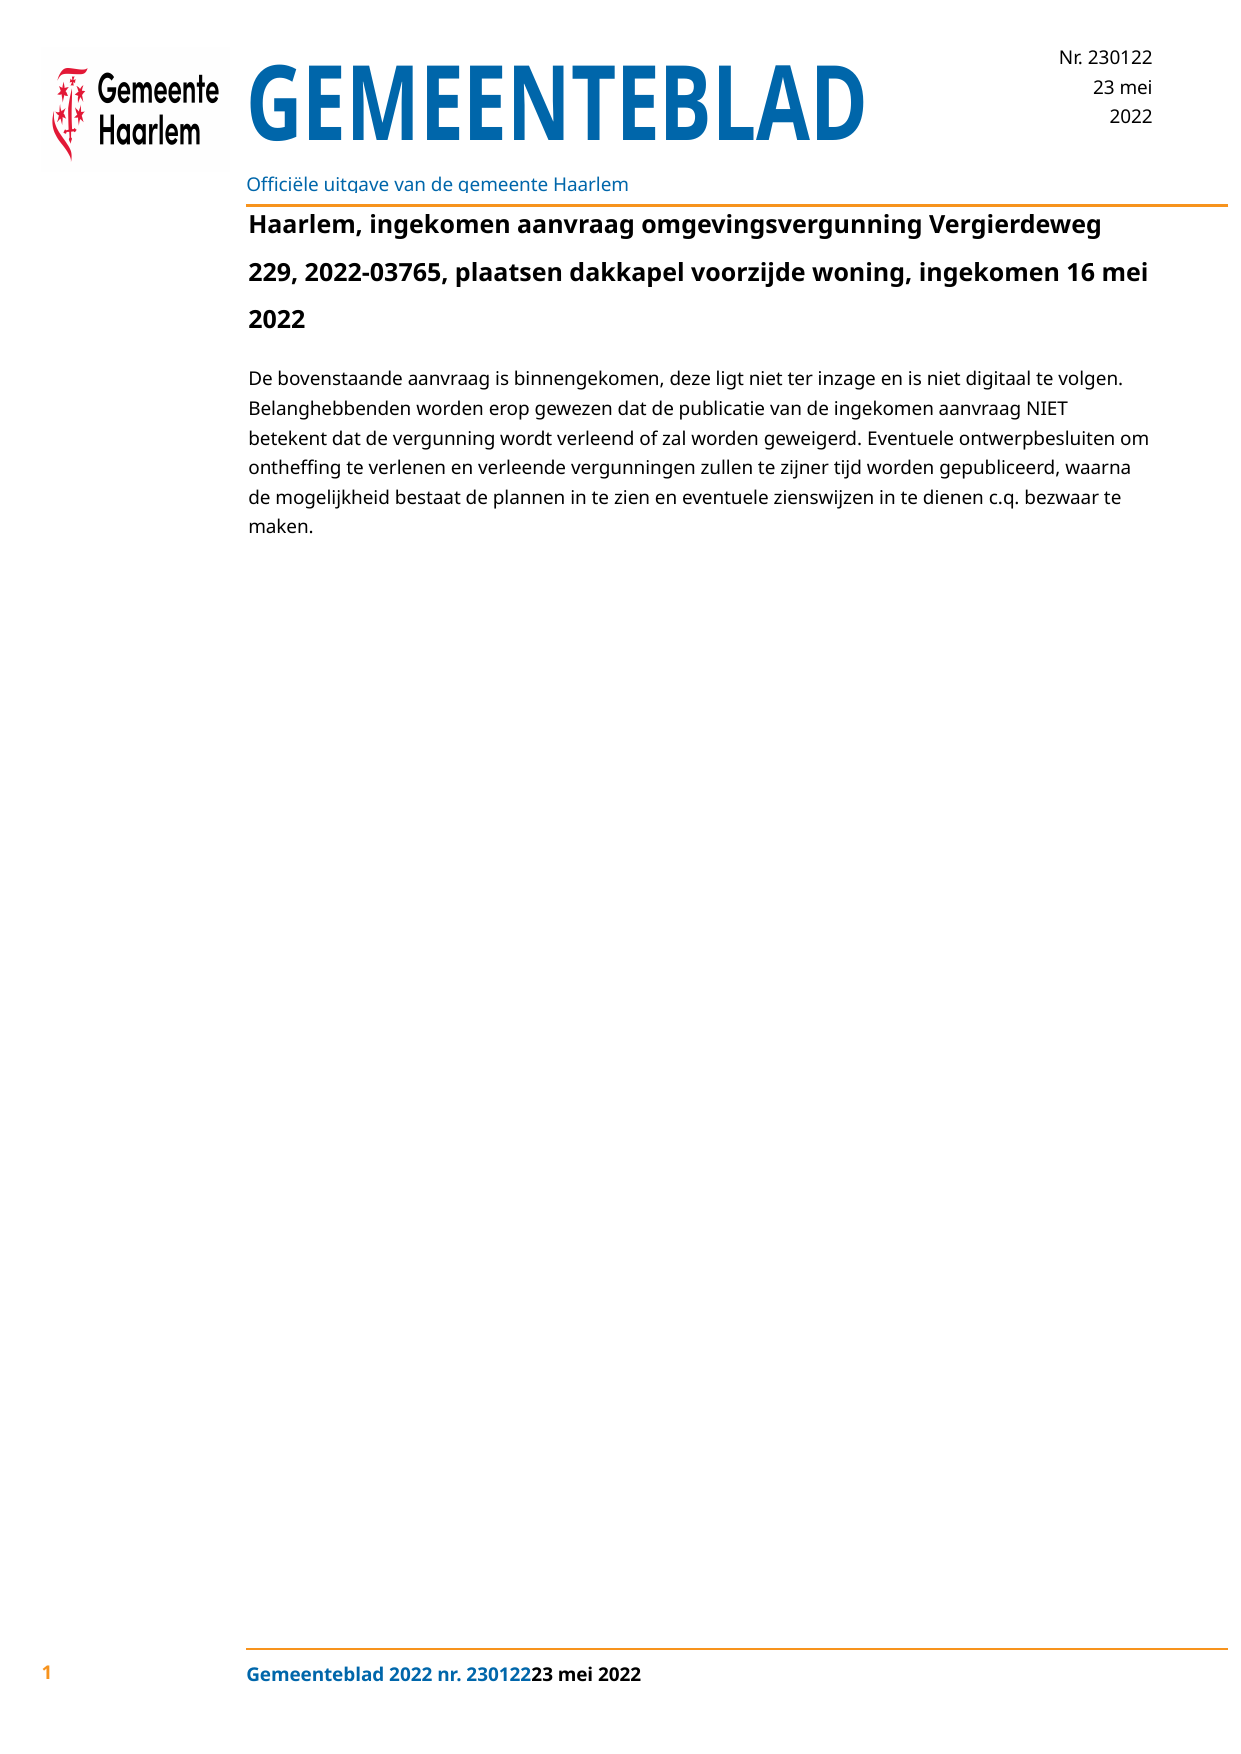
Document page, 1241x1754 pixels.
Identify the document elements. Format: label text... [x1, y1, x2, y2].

picture [41, 47, 231, 172]
text De bovenstaande aanvraag is binnengekomen, deze ligt niet ter inzage en is niet digitaal te volgen. Belanghebbenden worden erop gewezen dat de publicatie van de ingekomen aanvraag NIET betekent dat de vergunning wordt verleend of zal worden geweigerd. Eventuele ontwerpbesluiten om ontheffing te verlenen en verleende vergunningen zullen te zijner tijd worden gepubliceerd, waarna de mogelijkheid bestaat de plannen in te zien en eventuele zienswijzen in te dienen c.q. bezwaar te maken. [248, 366, 1152, 539]
text Haarlem, ingekomen aanvraag omgevingsvergunning Vergierdeweg 229, 2022-03765, plaatsen dakkapel voorzijde woning, ingekomen 16 mei 2022 [248, 207, 1152, 336]
